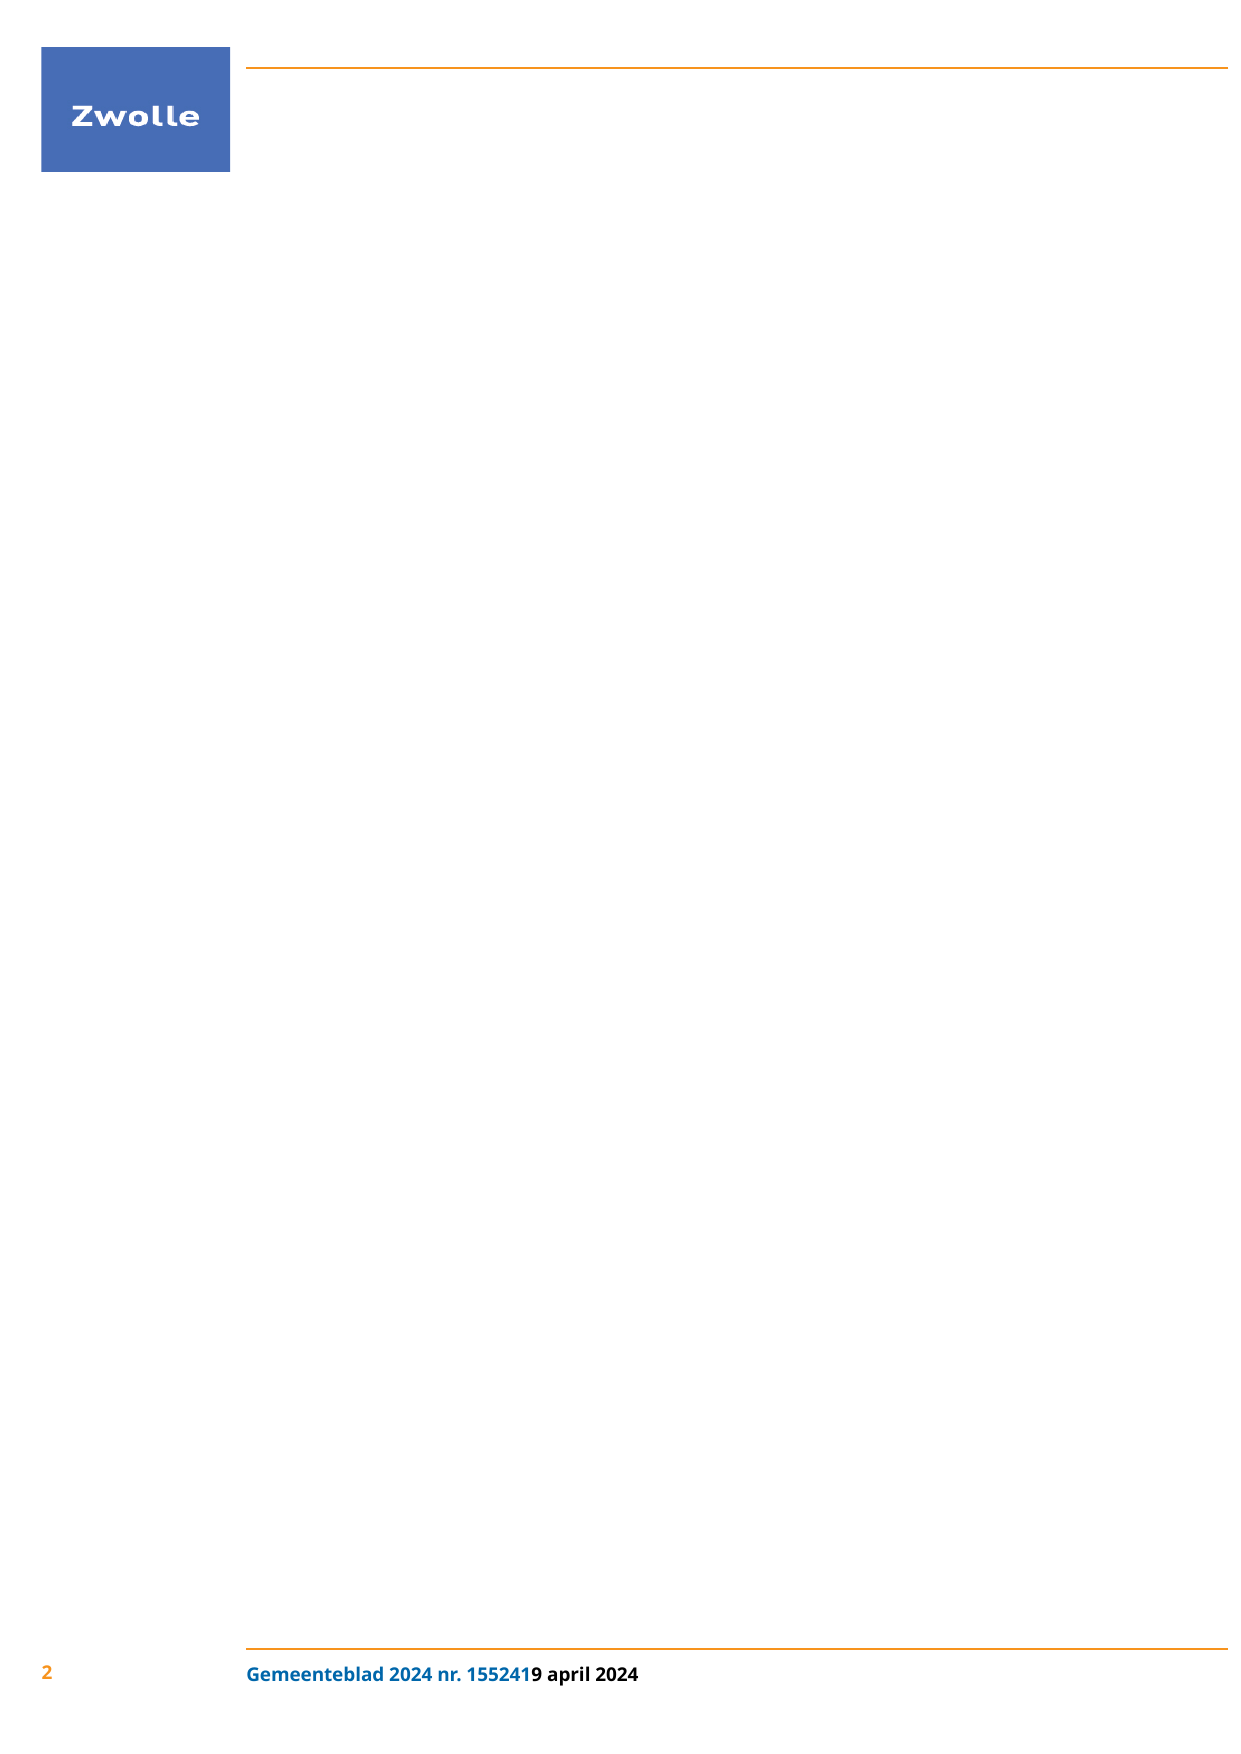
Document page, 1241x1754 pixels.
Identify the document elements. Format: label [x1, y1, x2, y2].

picture [41, 47, 231, 172]
